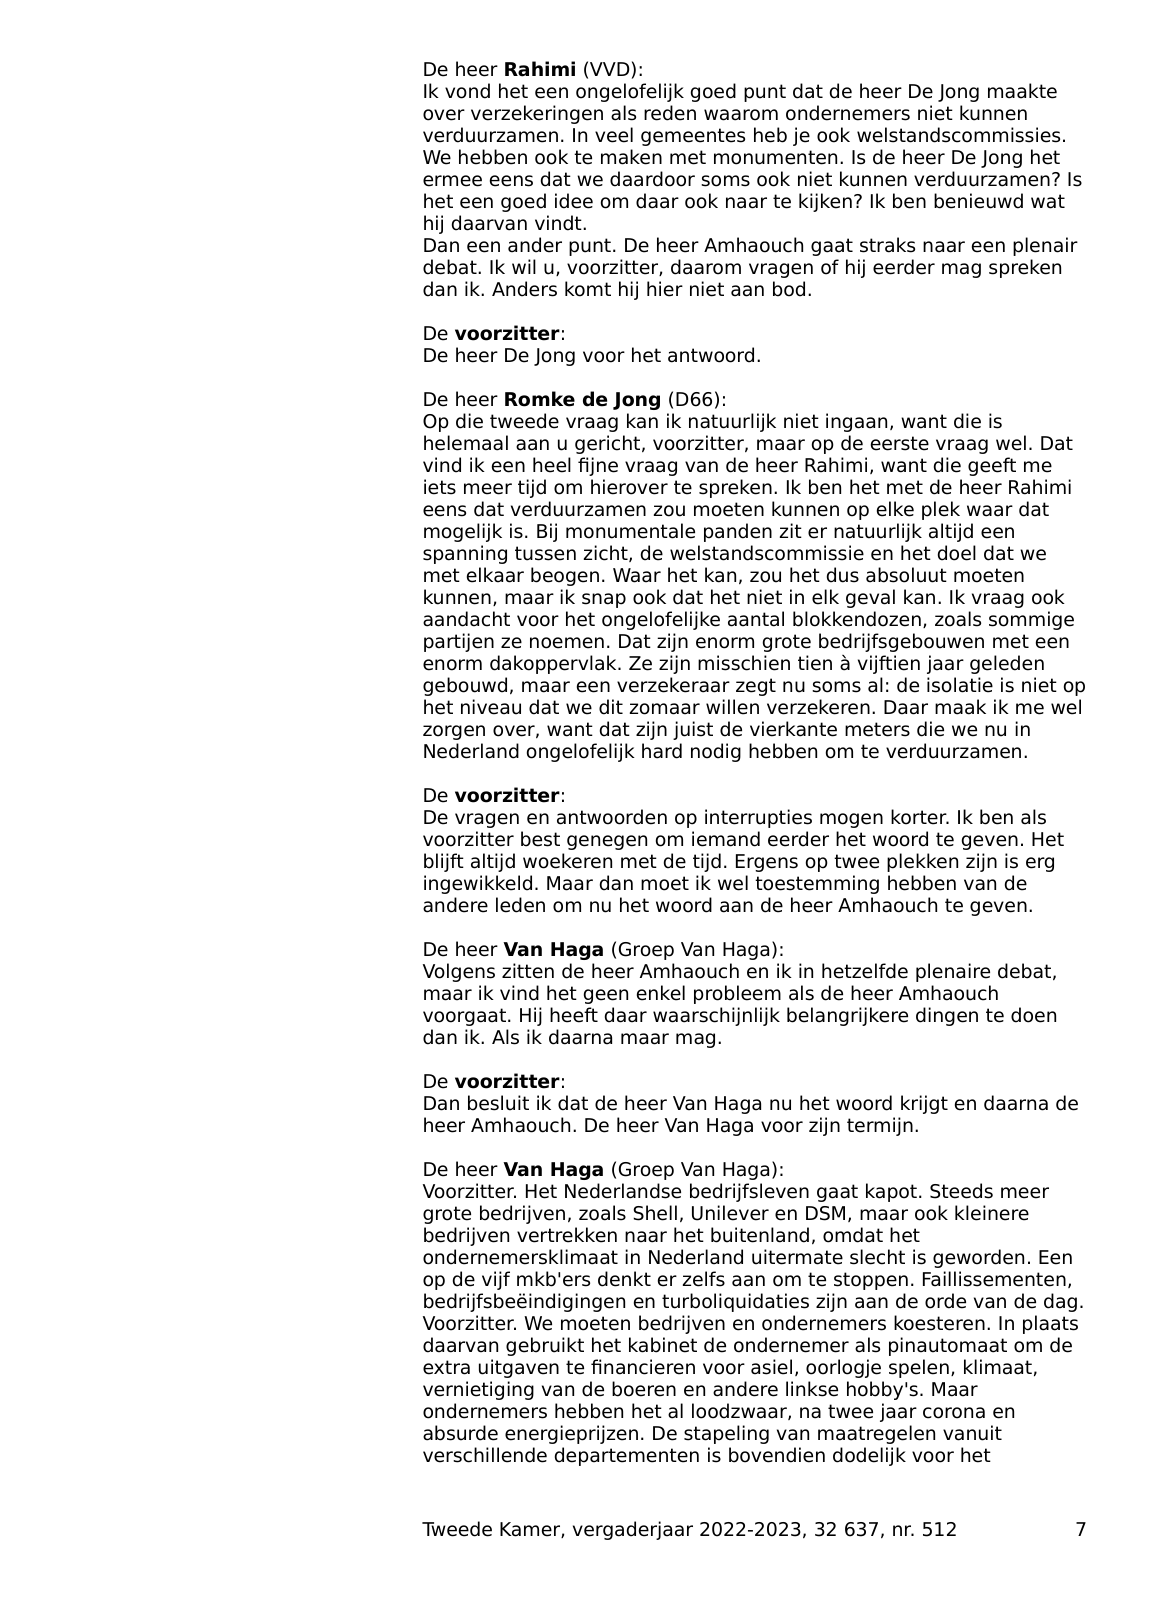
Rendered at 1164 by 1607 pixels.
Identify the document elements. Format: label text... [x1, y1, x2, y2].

text De heer De Jong voor het antwoord. [422, 345, 1087, 367]
text De voorzitter: [422, 323, 1087, 345]
text Voorzitter. Het Nederlandse bedrijfsleven gaat kapot. Steeds meer grote bedrijven, zoals Shell, Unilever en DSM, maar ook kleinere bedrijven vertrekken naar het buitenland, omdat het ondernemersklimaat in Nederland uitermate slecht is geworden. Een op de vijf mkb'ers denkt er zelfs aan om te stoppen. Faillissementen, bedrijfsbeëindigingen en turboliquidaties zijn aan de orde van de dag. [422, 1181, 1087, 1313]
text De heer Van Haga (Groep Van Haga): [422, 939, 1087, 961]
text Dan een ander punt. De heer Amhaouch gaat straks naar een plenair debat. Ik wil u, voorzitter, daarom vragen of hij eerder mag spreken dan ik. Anders komt hij hier niet aan bod. [422, 235, 1087, 301]
text De heer Rahimi (VVD): [422, 59, 1087, 81]
text Dan besluit ik dat de heer Van Haga nu het woord krijgt en daarna de heer Amhaouch. De heer Van Haga voor zijn termijn. [422, 1093, 1087, 1137]
text De heer Romke de Jong (D66): [422, 389, 1087, 411]
text De vragen en antwoorden op interrupties mogen korter. Ik ben als voorzitter best genegen om iemand eerder het woord te geven. Het blijft altijd woekeren met de tijd. Ergens op twee plekken zijn is erg ingewikkeld. Maar dan moet ik wel toestemming hebben van de andere leden om nu het woord aan de heer Amhaouch te geven. [422, 807, 1087, 917]
text Voorzitter. We moeten bedrijven en ondernemers koesteren. In plaats daarvan gebruikt het kabinet de ondernemer als pinautomaat om de extra uitgaven te financieren voor asiel, oorlogje spelen, klimaat, vernietiging van de boeren en andere linkse hobby's. Maar ondernemers hebben het al loodzwaar, na twee jaar corona en absurde energieprijzen. De stapeling van maatregelen vanuit verschillende departementen is bovendien dodelijk voor het [422, 1313, 1087, 1467]
text Ik vond het een ongelofelijk goed punt dat de heer De Jong maakte over verzekeringen als reden waarom ondernemers niet kunnen verduurzamen. In veel gemeentes heb je ook welstandscommissies. We hebben ook te maken met monumenten. Is de heer De Jong het ermee eens dat we daardoor soms ook niet kunnen verduurzamen? Is het een goed idee om daar ook naar te kijken? Ik ben benieuwd wat hij daarvan vindt. [422, 81, 1087, 235]
text De heer Van Haga (Groep Van Haga): [422, 1159, 1087, 1181]
text De voorzitter: [422, 1071, 1087, 1093]
text De voorzitter: [422, 785, 1087, 807]
text Op die tweede vraag kan ik natuurlijk niet ingaan, want die is helemaal aan u gericht, voorzitter, maar op de eerste vraag wel. Dat vind ik een heel fijne vraag van de heer Rahimi, want die geeft me iets meer tijd om hierover te spreken. Ik ben het met de heer Rahimi eens dat verduurzamen zou moeten kunnen op elke plek waar dat mogelijk is. Bij monumentale panden zit er natuurlijk altijd een spanning tussen zicht, de welstandscommissie en het doel dat we met elkaar beogen. Waar het kan, zou het dus absoluut moeten kunnen, maar ik snap ook dat het niet in elk geval kan. Ik vraag ook aandacht voor het ongelofelijke aantal blokkendozen, zoals sommige partijen ze noemen. Dat zijn enorm grote bedrijfsgebouwen met een enorm dakoppervlak. Ze zijn misschien tien à vijftien jaar geleden gebouwd, maar een verzekeraar zegt nu soms al: de isolatie is niet op het niveau dat we dit zomaar willen verzekeren. Daar maak ik me wel zorgen over, want dat zijn juist de vierkante meters die we nu in Nederland ongelofelijk hard nodig hebben om te verduurzamen. [422, 411, 1087, 763]
text Volgens zitten de heer Amhaouch en ik in hetzelfde plenaire debat, maar ik vind het geen enkel probleem als de heer Amhaouch voorgaat. Hij heeft daar waarschijnlijk belangrijkere dingen te doen dan ik. Als ik daarna maar mag. [422, 961, 1087, 1049]
